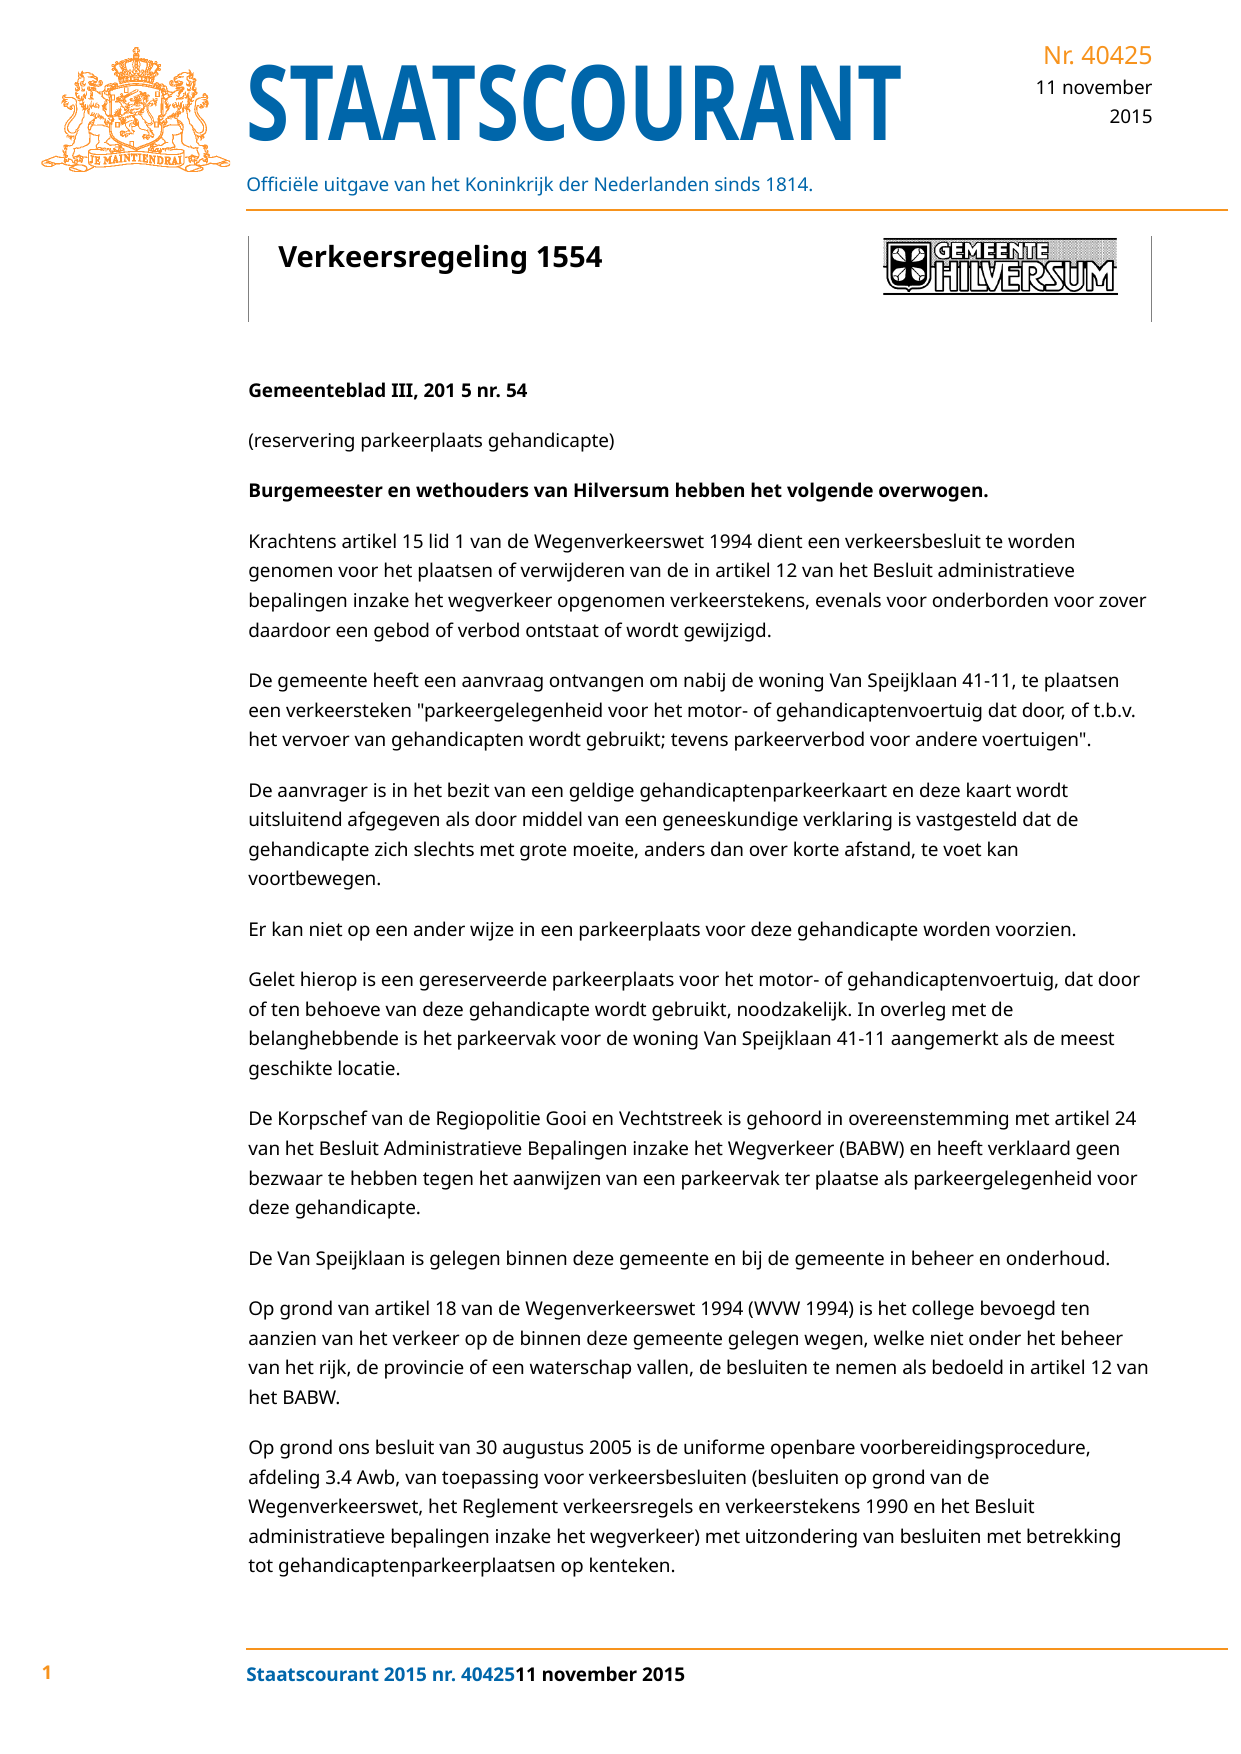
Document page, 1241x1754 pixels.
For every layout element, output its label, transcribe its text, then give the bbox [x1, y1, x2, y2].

picture [41, 47, 231, 172]
text De Van Speijklaan is gelegen binnen deze gemeente en bij de gemeente in beheer en onderhoud. [248, 1245, 1152, 1271]
table_header [850, 236, 1151, 322]
text Burgemeester en wethouders van Hilversum hebben het volgende overwogen. [248, 478, 1152, 503]
text Krachtens artikel 15 lid 1 van de Wegenverkeerswet 1994 dient een verkeersbesluit te worden genomen voor het plaatsen of verwijderen van de in artikel 12 van het Besluit administratieve bepalingen inzake het wegverkeer opgenomen verkeerstekens, evenals voor onderborden voor zover daardoor een gebod of verbod ontstaat of wordt gewijzigd. [248, 528, 1152, 643]
text Gelet hierop is een gereserveerde parkeerplaats voor het motor- of gehandicaptenvoertuig, dat door of ten behoeve van deze gehandicapte wordt gebruikt, noodzakelijk. In overleg met de belanghebbende is het parkeervak voor de woning Van Speijklaan 41-11 aangemerkt als de meest geschikte locatie. [248, 966, 1152, 1081]
text De gemeente heeft een aanvraag ontvangen om nabij de woning Van Speijklaan 41-11, te plaatsen een verkeersteken "parkeergelegenheid voor het motor- of gehandicaptenvoertuig dat door, of t.b.v. het vervoer van gehandicapten wordt gebruikt; tevens parkeerverbod voor andere voertuigen". [248, 667, 1152, 752]
text De Korpschef van de Regiopolitie Gooi en Vechtstreek is gehoord in overeenstemming met artikel 24 van het Besluit Administratieve Bepalingen inzake het Wegverkeer (BABW) en heeft verklaard geen bezwaar te hebben tegen het aanwijzen van een parkeervak ter plaatse als parkeergelegenheid voor deze gehandicapte. [248, 1106, 1152, 1220]
picture [882, 236, 1119, 296]
text Er kan niet op een ander wijze in een parkeerplaats voor deze gehandicapte worden voorzien. [248, 916, 1152, 942]
text Op grond ons besluit van 30 augustus 2005 is de uniforme openbare voorbereidingsprocedure, afdeling 3.4 Awb, van toepassing voor verkeersbesluiten (besluiten op grond van de Wegenverkeerswet, het Reglement verkeersregels en verkeerstekens 1990 en het Besluit administratieve bepalingen inzake het wegverkeer) met uitzondering van besluiten met betrekking tot gehandicaptenparkeerplaatsen op kenteken. [248, 1434, 1152, 1578]
text (reservering parkeerplaats gehandicapte) [248, 427, 1152, 453]
text De aanvrager is in het bezit van een geldige gehandicaptenparkeerkaart en deze kaart wordt uitsluitend afgegeven als door middel van een geneeskundige verklaring is vastgesteld dat de gehandicapte zich slechts met grote moeite, anders dan over korte afstand, te voet kan voortbewegen. [248, 777, 1152, 891]
table_header Verkeersregeling 1554 [249, 236, 850, 322]
text Gemeenteblad III, 201 5 nr. 54 [248, 377, 1152, 403]
text Op grond van artikel 18 van de Wegenverkeerswet 1994 (WVW 1994) is het college bevoegd ten aanzien van het verkeer op de binnen deze gemeente gelegen wegen, welke niet onder het beheer van het rijk, de provincie of een waterschap vallen, de besluiten te nemen als bedoeld in artikel 12 van het BABW. [248, 1295, 1152, 1410]
